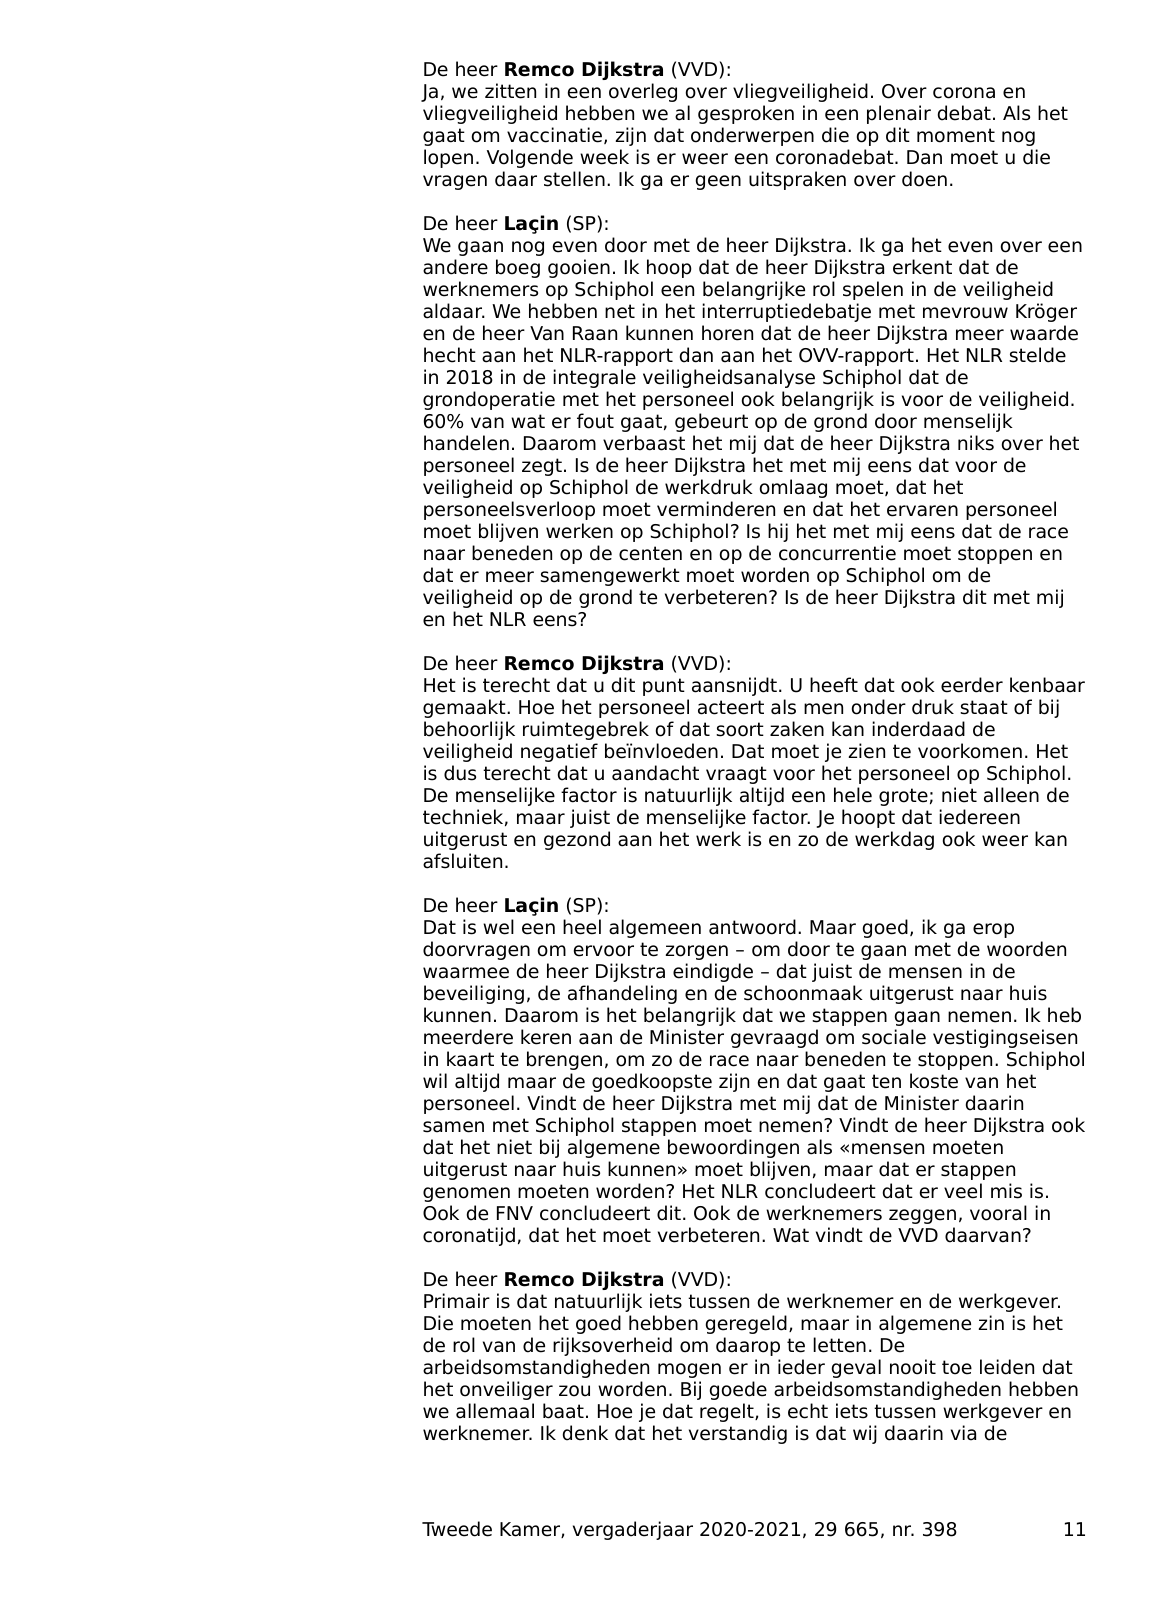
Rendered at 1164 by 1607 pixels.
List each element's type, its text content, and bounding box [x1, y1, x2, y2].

text Het is terecht dat u dit punt aansnijdt. U heeft dat ook eerder kenbaar gemaakt. Hoe het personeel acteert als men onder druk staat of bij behoorlijk ruimtegebrek of dat soort zaken kan inderdaad de veiligheid negatief beïnvloeden. Dat moet je zien te voorkomen. Het is dus terecht dat u aandacht vraagt voor het personeel op Schiphol. De menselijke factor is natuurlijk altijd een hele grote; niet alleen de techniek, maar juist de menselijke factor. Je hoopt dat iedereen uitgerust en gezond aan het werk is en zo de werkdag ook weer kan afsluiten. [422, 675, 1087, 873]
text De heer Laçin (SP): [422, 895, 1087, 917]
text Ja, we zitten in een overleg over vliegveiligheid. Over corona en vliegveiligheid hebben we al gesproken in een plenair debat. Als het gaat om vaccinatie, zijn dat onderwerpen die op dit moment nog lopen. Volgende week is er weer een coronadebat. Dan moet u die vragen daar stellen. Ik ga er geen uitspraken over doen. [422, 81, 1087, 191]
text De heer Remco Dijkstra (VVD): [422, 59, 1087, 81]
text De heer Remco Dijkstra (VVD): [422, 653, 1087, 675]
text Primair is dat natuurlijk iets tussen de werknemer en de werkgever. Die moeten het goed hebben geregeld, maar in algemene zin is het de rol van de rijksoverheid om daarop te letten. De arbeidsomstandigheden mogen er in ieder geval nooit toe leiden dat het onveiliger zou worden. Bij goede arbeidsomstandigheden hebben we allemaal baat. Hoe je dat regelt, is echt iets tussen werkgever en werknemer. Ik denk dat het verstandig is dat wij daarin via de [422, 1291, 1087, 1444]
text Dat is wel een heel algemeen antwoord. Maar goed, ik ga erop doorvragen om ervoor te zorgen – om door te gaan met de woorden waarmee de heer Dijkstra eindigde – dat juist de mensen in de beveiliging, de afhandeling en de schoonmaak uitgerust naar huis kunnen. Daarom is het belangrijk dat we stappen gaan nemen. Ik heb meerdere keren aan de Minister gevraagd om sociale vestigingseisen in kaart te brengen, om zo de race naar beneden te stoppen. Schiphol wil altijd maar de goedkoopste zijn en dat gaat ten koste van het personeel. Vindt de heer Dijkstra met mij dat de Minister daarin samen met Schiphol stappen moet nemen? Vindt de heer Dijkstra ook dat het niet bij algemene bewoordingen als «mensen moeten uitgerust naar huis kunnen» moet blijven, maar dat er stappen genomen moeten worden? Het NLR concludeert dat er veel mis is. Ook de FNV concludeert dit. Ook de werknemers zeggen, vooral in coronatijd, dat het moet verbeteren. Wat vindt de VVD daarvan? [422, 917, 1087, 1247]
text De heer Remco Dijkstra (VVD): [422, 1269, 1087, 1291]
text De heer Laçin (SP): [422, 213, 1087, 235]
text We gaan nog even door met de heer Dijkstra. Ik ga het even over een andere boeg gooien. Ik hoop dat de heer Dijkstra erkent dat de werknemers op Schiphol een belangrijke rol spelen in de veiligheid aldaar. We hebben net in het interruptiedebatje met mevrouw Kröger en de heer Van Raan kunnen horen dat de heer Dijkstra meer waarde hecht aan het NLR-rapport dan aan het OVV-rapport. Het NLR stelde in 2018 in de integrale veiligheidsanalyse Schiphol dat de grondoperatie met het personeel ook belangrijk is voor de veiligheid. 60% van wat er fout gaat, gebeurt op de grond door menselijk handelen. Daarom verbaast het mij dat de heer Dijkstra niks over het personeel zegt. Is de heer Dijkstra het met mij eens dat voor de veiligheid op Schiphol de werkdruk omlaag moet, dat het personeelsverloop moet verminderen en dat het ervaren personeel moet blijven werken op Schiphol? Is hij het met mij eens dat de race naar beneden op de centen en op de concurrentie moet stoppen en dat er meer samengewerkt moet worden op Schiphol om de veiligheid op de grond te verbeteren? Is de heer Dijkstra dit met mij en het NLR eens? [422, 235, 1087, 631]
